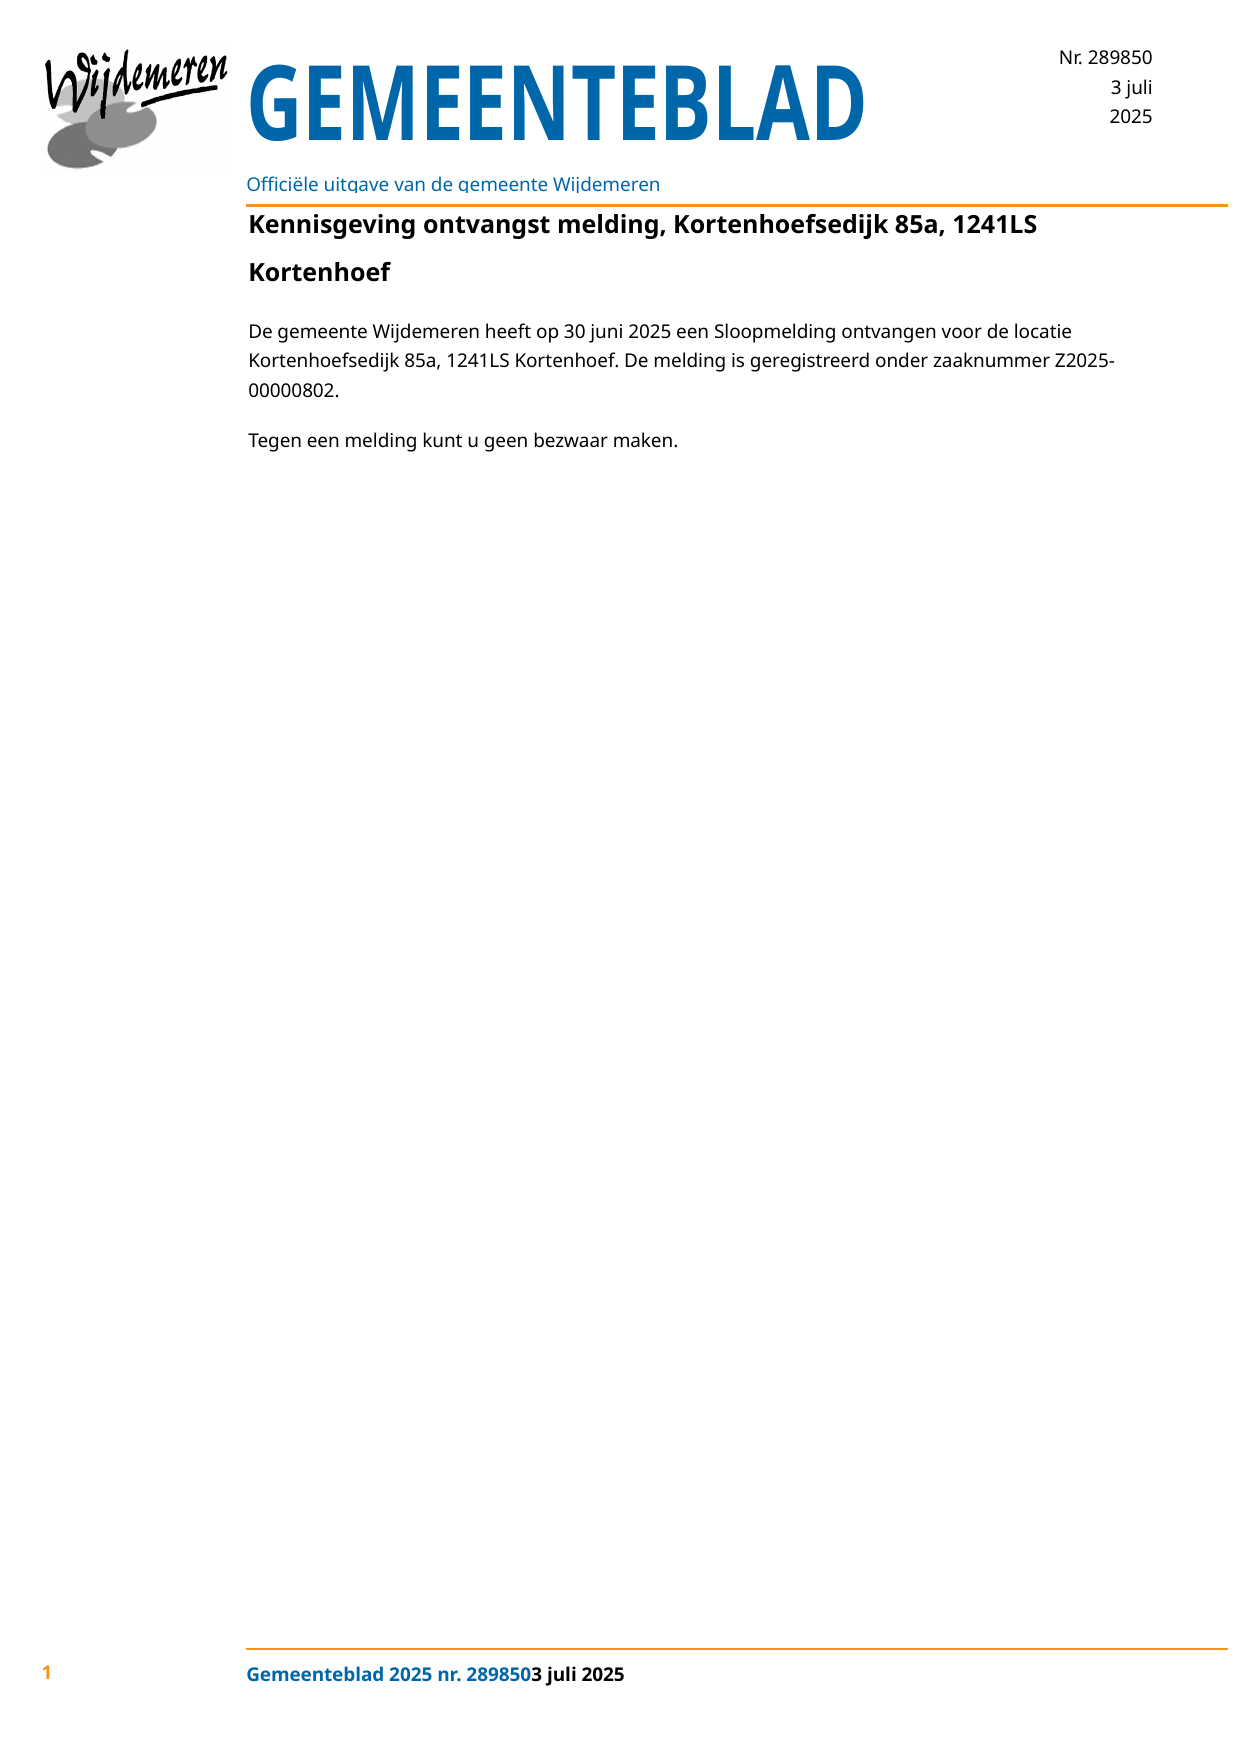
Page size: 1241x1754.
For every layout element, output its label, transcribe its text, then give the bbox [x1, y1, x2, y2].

text Tegen een melding kunt u geen bezwaar maken. [248, 427, 1152, 453]
picture [41, 47, 231, 172]
text Kennisgeving ontvangst melding, Kortenhoefsedijk 85a, 1241LS Kortenhoef [248, 207, 1152, 288]
text De gemeente Wijdemeren heeft op 30 juni 2025 een Sloopmelding ontvangen voor de locatie Kortenhoefsedijk 85a, 1241LS Kortenhoef. De melding is geregistreerd onder zaaknummer Z2025-00000802. [248, 318, 1152, 403]
